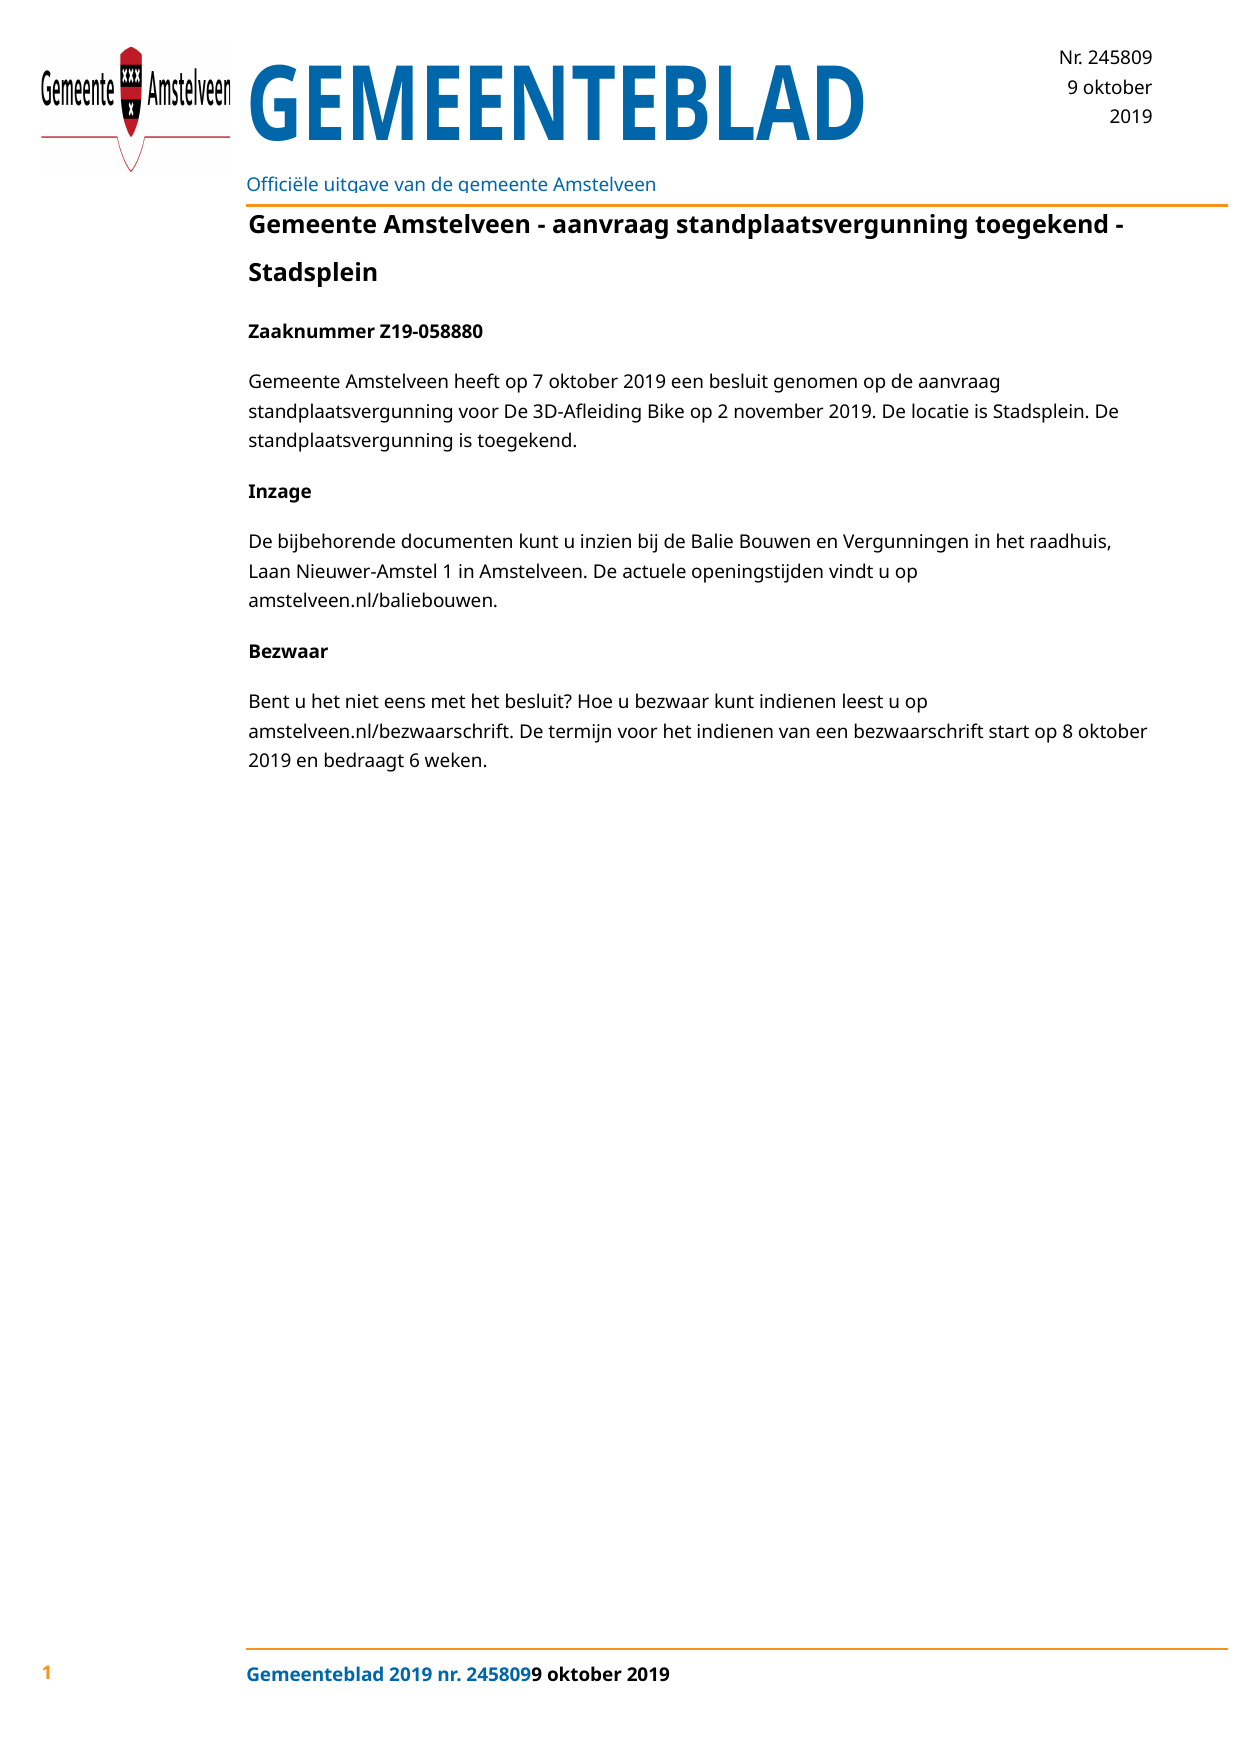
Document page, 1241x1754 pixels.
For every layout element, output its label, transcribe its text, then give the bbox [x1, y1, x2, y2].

text De bijbehorende documenten kunt u inzien bij de Balie Bouwen en Vergunningen in het raadhuis, Laan Nieuwer-Amstel 1 in Amstelveen. De actuele openingstijden vindt u op amstelveen.nl/baliebouwen. [248, 528, 1152, 613]
text Gemeente Amstelveen heeft op 7 oktober 2019 een besluit genomen op de aanvraag standplaatsvergunning voor De 3D-Afleiding Bike op 2 november 2019. De locatie is Stadsplein. De standplaatsvergunning is toegekend. [248, 368, 1152, 453]
text Bent u het niet eens met het besluit? Hoe u bezwaar kunt indienen leest u op amstelveen.nl/bezwaarschrift. De termijn voor het indienen van een bezwaarschrift start op 8 oktober 2019 en bedraagt 6 weken. [248, 688, 1152, 773]
text Inzage [248, 478, 1152, 504]
text Zaaknummer Z19-058880 [248, 318, 1152, 344]
text Bezwaar [248, 638, 1152, 664]
picture [41, 47, 231, 172]
text Gemeente Amstelveen - aanvraag standplaatsvergunning toegekend - Stadsplein [248, 207, 1152, 288]
